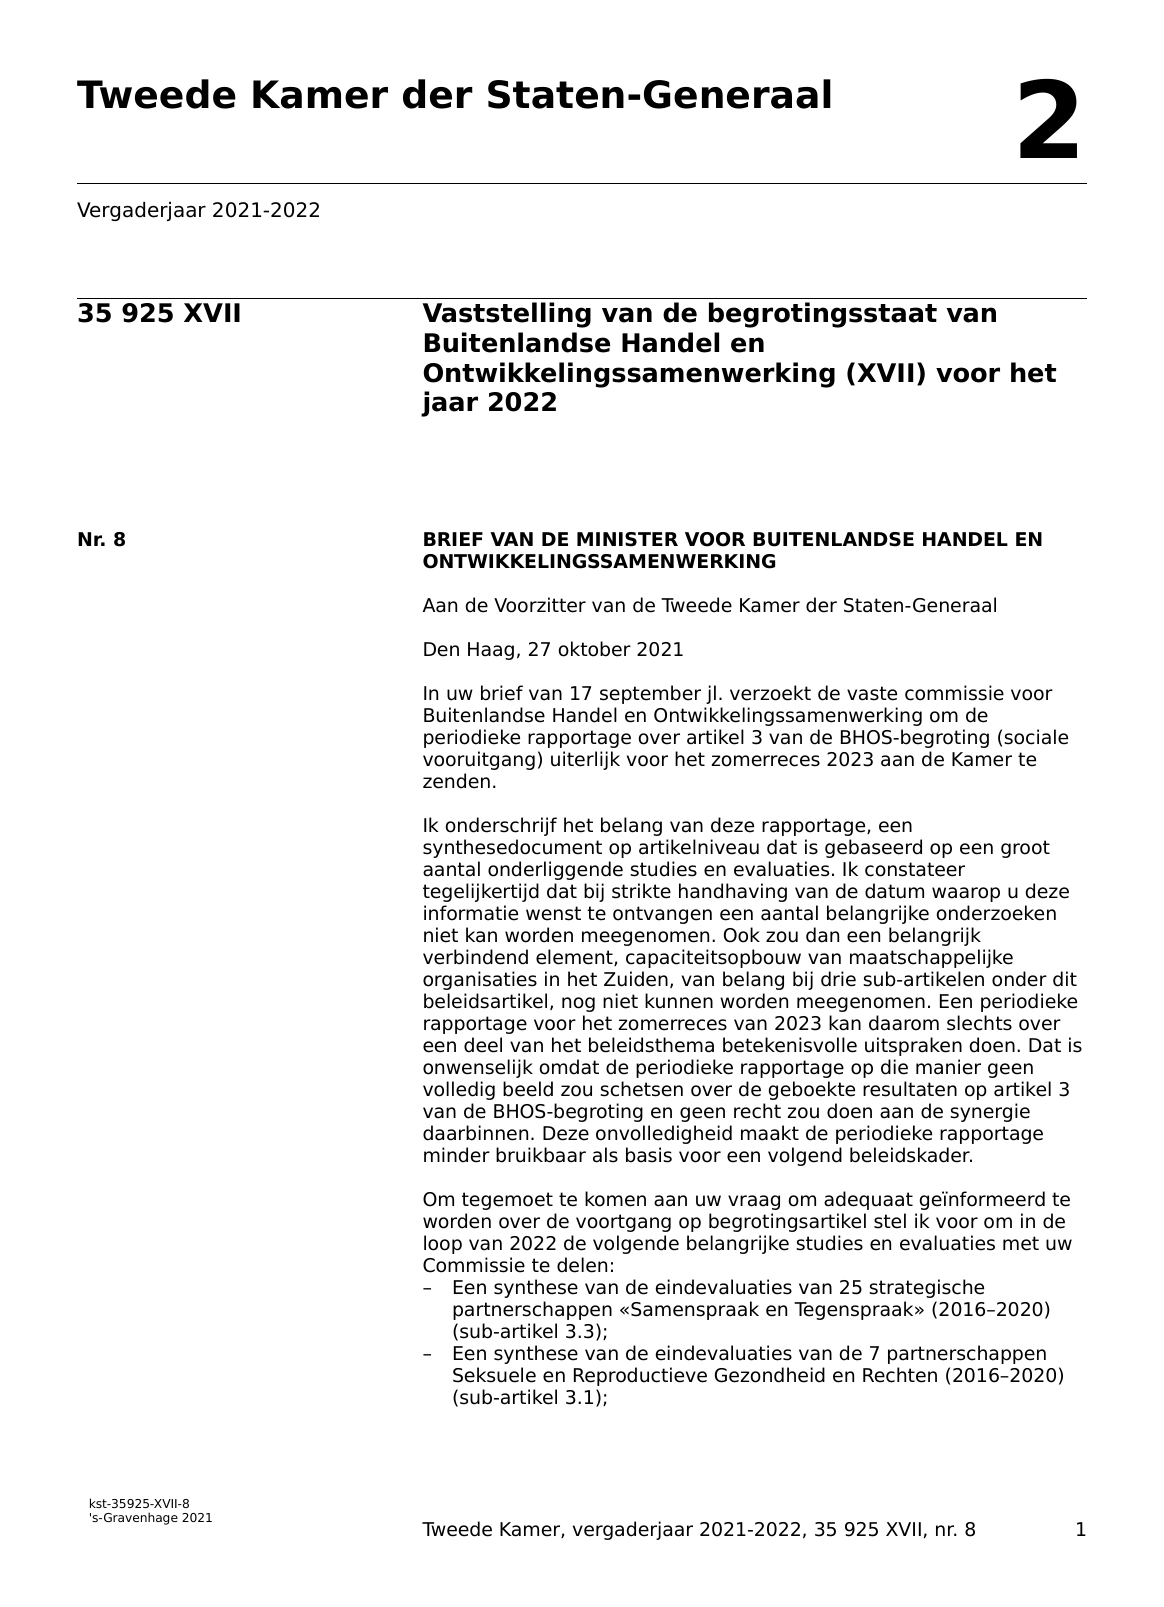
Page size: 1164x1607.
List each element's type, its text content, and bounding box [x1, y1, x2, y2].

table_header 2 [886, 59, 1087, 183]
table_header Tweede Kamer der Staten-Generaal [77, 59, 886, 183]
text – Een synthese van de eindevaluaties van 25 strategische partnerschappen «Samenspraak en Tegenspraak» (2016–2020) (sub-artikel 3.3); [422, 1277, 1087, 1343]
text In uw brief van 17 september jl. verzoekt de vaste commissie voor Buitenlandse Handel en Ontwikkelingssamenwerking om de periodieke rapportage over artikel 3 van de BHOS-begroting (sociale vooruitgang) uiterlijk voor het zomerreces 2023 aan de Kamer te zenden. [422, 683, 1087, 793]
subtitle 35 925 XVII Vaststelling van de begrotingsstaat van Buitenlandse Handel en Ontwikkelingssamenwerking (XVII) voor het jaar 2022 [77, 299, 1087, 418]
text Om tegemoet te komen aan uw vraag om adequaat geïnformeerd te worden over de voortgang op begrotingsartikel stel ik voor om in de loop van 2022 de volgende belangrijke studies en evaluaties met uw Commissie te delen: [422, 1189, 1087, 1277]
table_cell Vergaderjaar 2021-2022 [77, 184, 1087, 298]
text Ik onderschrijf het belang van deze rapportage, een synthesedocument op artikelniveau dat is gebaseerd op een groot aantal onderliggende studies en evaluaties. Ik constateer tegelijkertijd dat bij strikte handhaving van de datum waarop u deze informatie wenst te ontvangen een aantal belangrijke onderzoeken niet kan worden meegenomen. Ook zou dan een belangrijk verbindend element, capaciteitsopbouw van maatschappelijke organisaties in het Zuiden, van belang bij drie sub-artikelen onder dit beleidsartikel, nog niet kunnen worden meegenomen. Een periodieke rapportage voor het zomerreces van 2023 kan daarom slechts over een deel van het beleidsthema betekenisvolle uitspraken doen. Dat is onwenselijk omdat de periodieke rapportage op die manier geen volledig beeld zou schetsen over de geboekte resultaten op artikel 3 van de BHOS-begroting en geen recht zou doen aan de synergie daarbinnen. Deze onvolledigheid maakt de periodieke rapportage minder bruikbaar als basis voor een volgend beleidskader. [422, 815, 1087, 1167]
text Aan de Voorzitter van de Tweede Kamer der Staten-Generaal [422, 595, 1087, 617]
text – Een synthese van de eindevaluaties van de 7 partnerschappen Seksuele en Reproductieve Gezondheid en Rechten (2016–2020) (sub-artikel 3.1); [422, 1343, 1087, 1409]
subtitle Nr. 8 BRIEF VAN DE MINISTER VOOR BUITENLANDSE HANDEL EN ONTWIKKELINGSSAMENWERKING [77, 529, 1087, 573]
text Den Haag, 27 oktober 2021 [422, 639, 1087, 661]
text 's-Gravenhage 2021 [88, 1511, 323, 1525]
text kst-35925-XVII-8 [88, 1497, 323, 1511]
